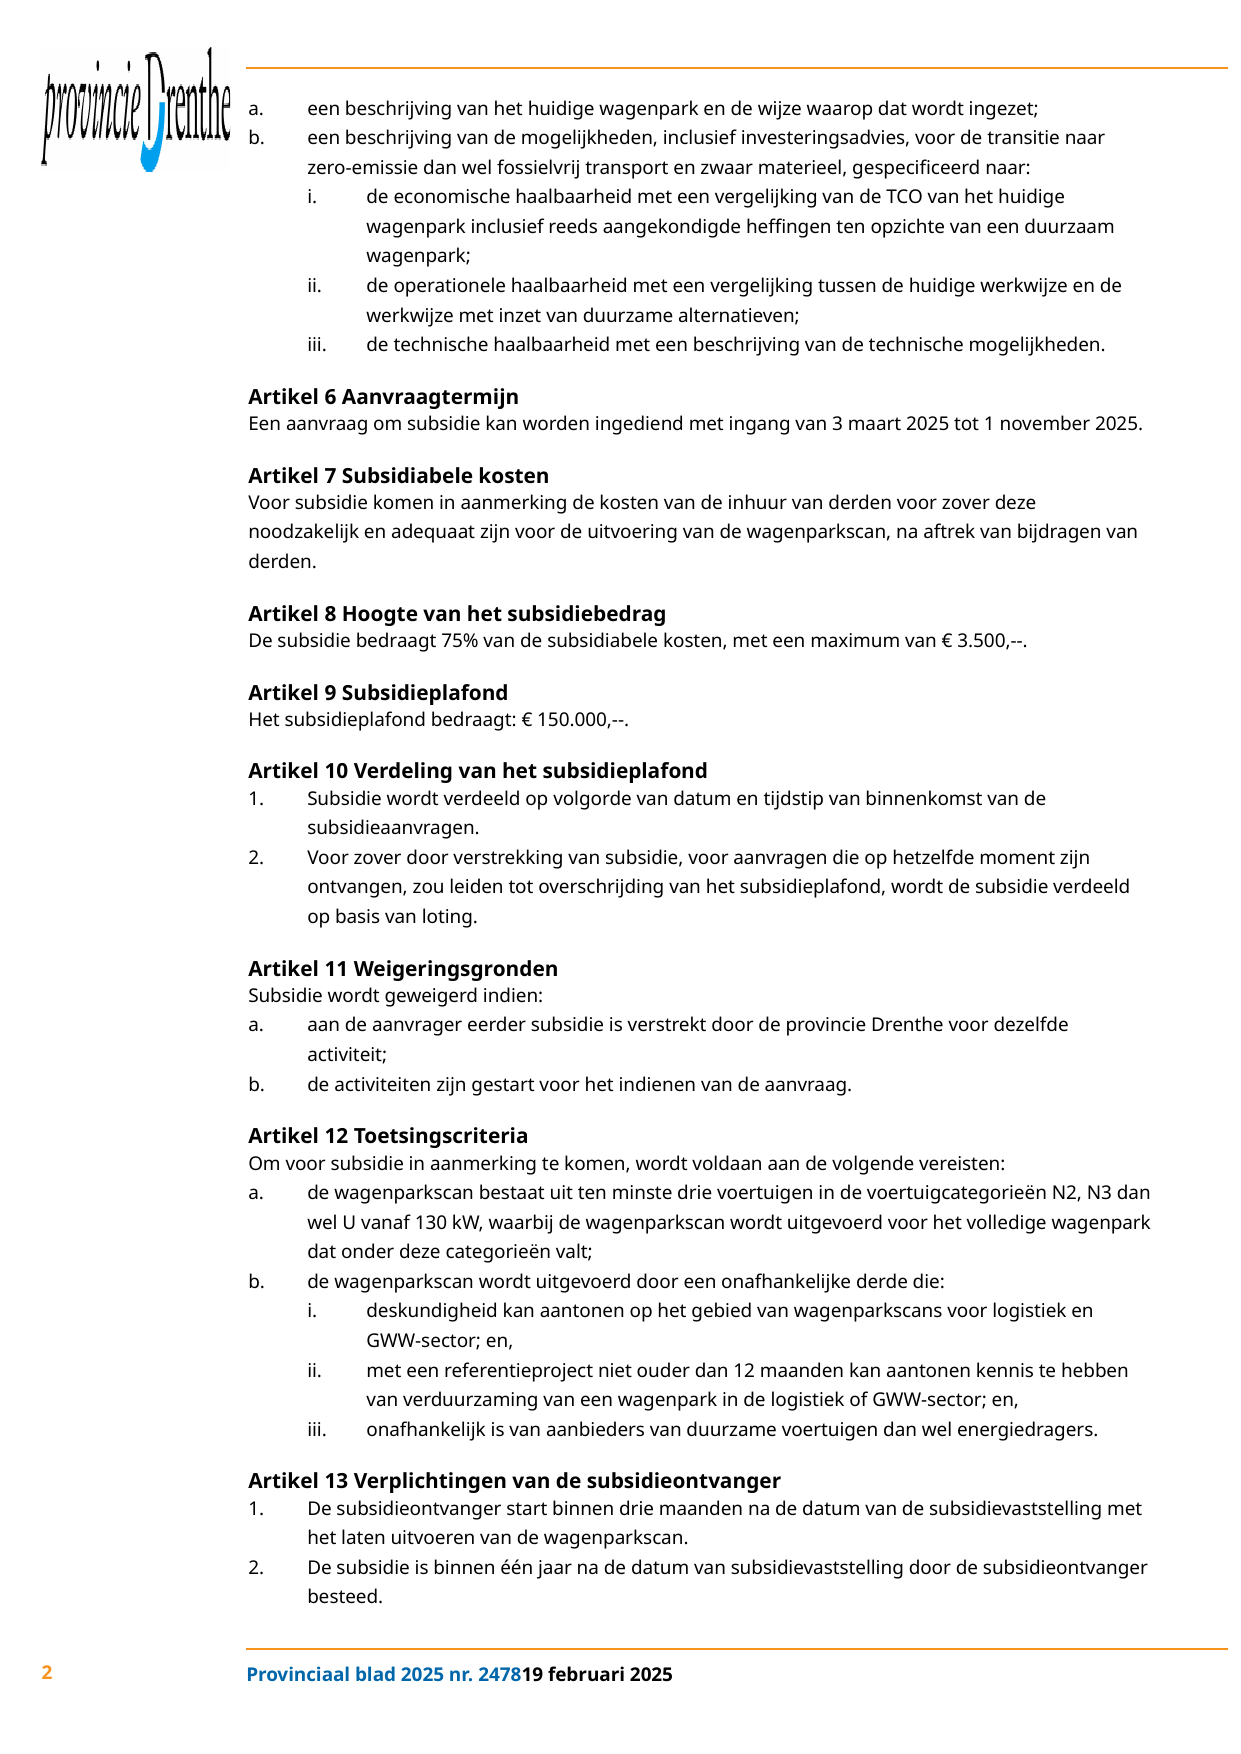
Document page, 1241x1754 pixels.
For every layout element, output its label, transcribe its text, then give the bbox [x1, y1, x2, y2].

list met een referentieproject niet ouder dan 12 maanden kan aantonen kennis te hebben van verduurzaming van een wagenpark in de logistiek of GWW-sector; en, [307, 1357, 1152, 1412]
text Artikel 12 Toetsingscriteria [248, 1121, 1152, 1150]
list de wagenparkscan bestaat uit ten minste drie voertuigen in de voertuigcategorieën N2, N3 dan wel U vanaf 130 kW, waarbij de wagenparkscan wordt uitgevoerd voor het volledige wagenpark dat onder deze categorieën valt; [248, 1179, 1152, 1264]
list de activiteiten zijn gestart voor het indienen van de aanvraag. [248, 1071, 1152, 1097]
list aan de aanvrager eerder subsidie is verstrekt door de provincie Drenthe voor dezelfde activiteit; [248, 1012, 1152, 1067]
list een beschrijving van het huidige wagenpark en de wijze waarop dat wordt ingezet; [248, 95, 1152, 121]
text Een aanvraag om subsidie kan worden ingediend met ingang van 3 maart 2025 tot 1 november 2025. [248, 410, 1152, 436]
list de technische haalbaarheid met een beschrijving van de technische mogelijkheden. [307, 331, 1152, 357]
text De subsidie bedraagt 75% van de subsidiabele kosten, met een maximum van € 3.500,--. [248, 627, 1152, 653]
list Subsidie wordt verdeeld op volgorde van datum en tijdstip van binnenkomst van de subsidieaanvragen. [248, 785, 1152, 840]
list de wagenparkscan wordt uitgevoerd door een onafhankelijke derde die: [248, 1268, 1152, 1294]
picture [41, 47, 231, 172]
text Artikel 10 Verdeling van het subsidieplafond [248, 756, 1152, 785]
text Het subsidieplafond bedraagt: € 150.000,--. [248, 706, 1152, 732]
list De subsidieontvanger start binnen drie maanden na de datum van de subsidievaststelling met het laten uitvoeren van de wagenparkscan. [248, 1495, 1152, 1550]
list deskundigheid kan aantonen op het gebied van wagenparkscans voor logistiek en GWW-sector; en, [307, 1298, 1152, 1353]
text Artikel 6 Aanvraagtermijn [248, 382, 1152, 410]
text Artikel 8 Hoogte van het subsidiebedrag [248, 599, 1152, 627]
text Voor subsidie komen in aanmerking de kosten van de inhuur van derden voor zover deze noodzakelijk en adequaat zijn voor de uitvoering van de wagenparkscan, na aftrek van bijdragen van derden. [248, 489, 1152, 574]
text Artikel 13 Verplichtingen van de subsidieontvanger [248, 1466, 1152, 1495]
list een beschrijving van de mogelijkheden, inclusief investeringsadvies, voor de transitie naar zero-emissie dan wel fossielvrij transport en zwaar materieel, gespecificeerd naar: [248, 124, 1152, 180]
text Artikel 11 Weigeringsgronden [248, 954, 1152, 982]
text Artikel 7 Subsidiabele kosten [248, 461, 1152, 489]
list De subsidie is binnen één jaar na de datum van subsidievaststelling door de subsidieontvanger besteed. [248, 1554, 1152, 1609]
list de economische haalbaarheid met een vergelijking van de TCO van het huidige wagenpark inclusief reeds aangekondigde heffingen ten opzichte van een duurzaam wagenpark; [307, 183, 1152, 268]
text Om voor subsidie in aanmerking te komen, wordt voldaan aan de volgende vereisten: [248, 1150, 1152, 1175]
list Voor zover door verstrekking van subsidie, voor aanvragen die op hetzelfde moment zijn ontvangen, zou leiden tot overschrijding van het subsidieplafond, wordt de subsidie verdeeld op basis van loting. [248, 844, 1152, 929]
list onafhankelijk is van aanbieders van duurzame voertuigen dan wel energiedragers. [307, 1416, 1152, 1442]
text Artikel 9 Subsidieplafond [248, 678, 1152, 706]
text Subsidie wordt geweigerd indien: [248, 982, 1152, 1008]
list de operationele haalbaarheid met een vergelijking tussen de huidige werkwijze en de werkwijze met inzet van duurzame alternatieven; [307, 272, 1152, 328]
